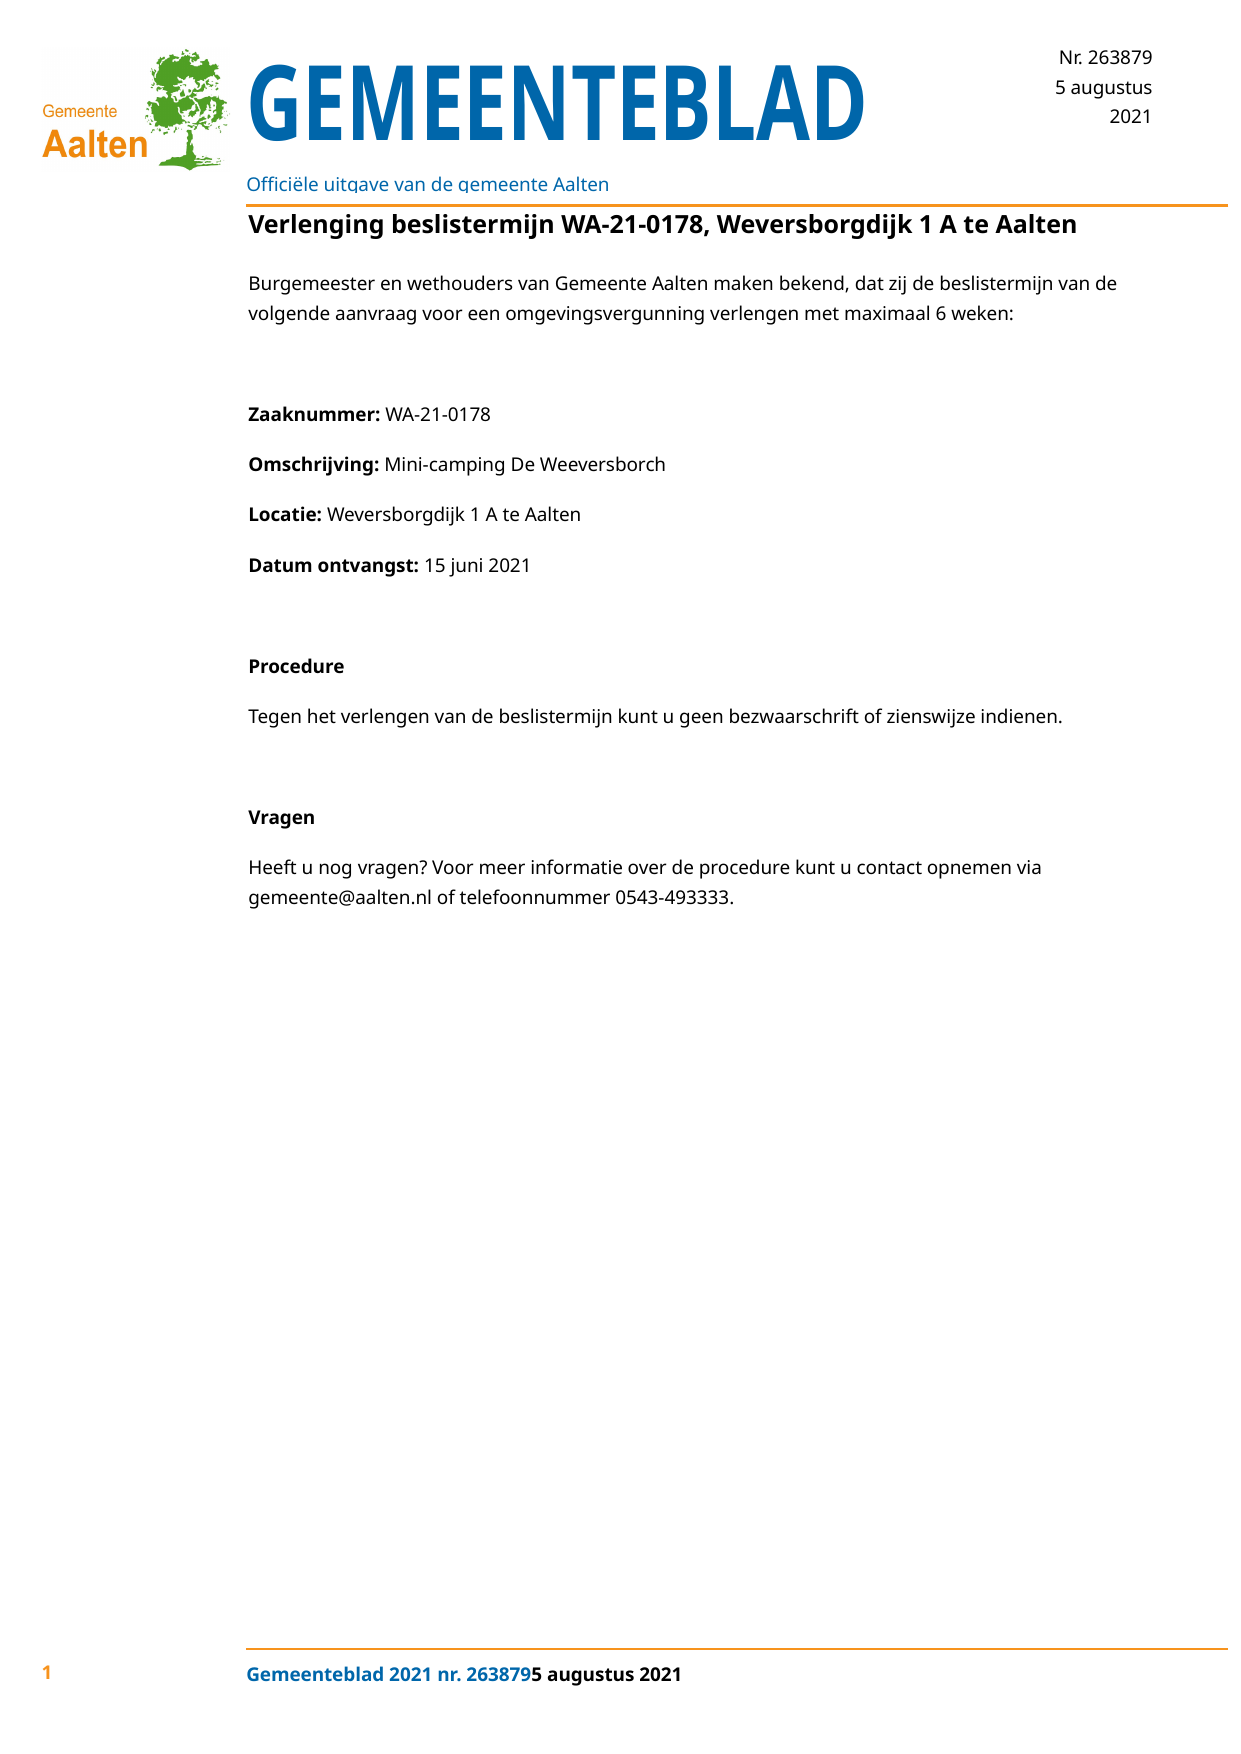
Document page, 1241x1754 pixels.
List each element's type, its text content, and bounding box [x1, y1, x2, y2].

text Burgemeester en wethouders van Gemeente Aalten maken bekend, dat zij de beslistermijn van de volgende aanvraag voor een omgevingsvergunning verlengen met maximaal 6 weken: [248, 270, 1152, 326]
text Tegen het verlengen van de beslistermijn kunt u geen bezwaarschrift of zienswijze indienen. [248, 703, 1152, 729]
text Vragen [248, 804, 1152, 830]
text Locatie: Weversborgdijk 1 A te Aalten [248, 502, 1152, 527]
text Procedure [248, 653, 1152, 678]
text Omschrijving: Mini-camping De Weeversborch [248, 451, 1152, 477]
text Verlenging beslistermijn WA-21-0178, Weversborgdijk 1 A te Aalten [248, 207, 1152, 241]
picture [41, 47, 231, 172]
text Heeft u nog vragen? Voor meer informatie over de procedure kunt u contact opnemen via gemeente@aalten.nl of telefoonnummer 0543-493333. [248, 854, 1152, 910]
text Datum ontvangst: 15 juni 2021 [248, 552, 1152, 578]
text Zaaknummer: WA-21-0178 [248, 401, 1152, 426]
